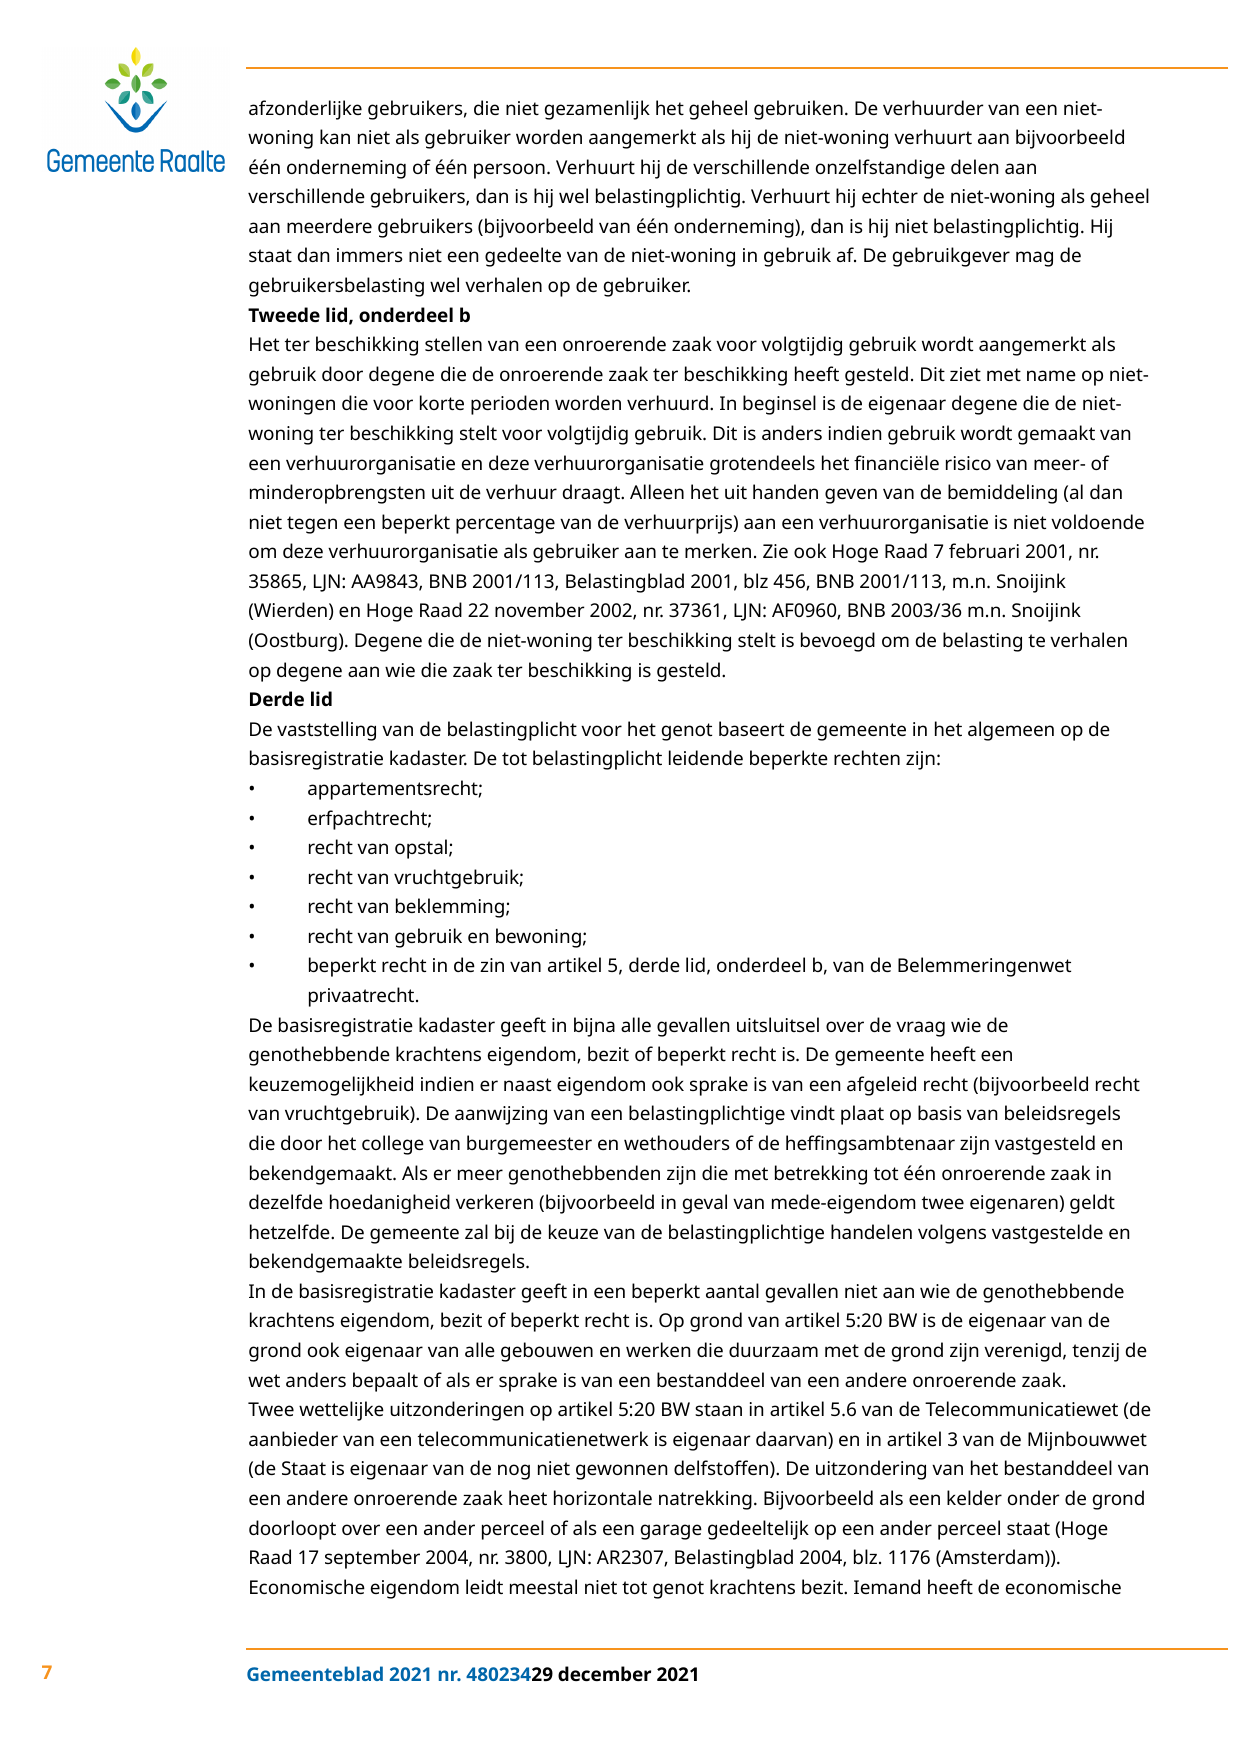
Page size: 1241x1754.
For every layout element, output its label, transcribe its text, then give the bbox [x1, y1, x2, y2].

list appartementsrecht; [248, 775, 1152, 801]
text In de basisregistratie kadaster geeft in een beperkt aantal gevallen niet aan wie de genothebbende krachtens eigendom, bezit of beperkt recht is. Op grond van artikel 5:20 BW is de eigenaar van de grond ook eigenaar van alle gebouwen en werken die duurzaam met de grond zijn verenigd, tenzij de wet anders bepaalt of als er sprake is van een bestanddeel van een andere onroerende zaak. [248, 1278, 1152, 1393]
text Economische eigendom leidt meestal niet tot genot krachtens bezit. Iemand heeft de economische [248, 1574, 1152, 1600]
list erfpachtrecht; [248, 805, 1152, 831]
picture [41, 47, 231, 172]
list recht van opstal; [248, 834, 1152, 860]
text Twee wettelijke uitzonderingen op artikel 5:20 BW staan in artikel 5.6 van de Telecommunicatiewet (de aanbieder van een telecommunicatienetwerk is eigenaar daarvan) en in artikel 3 van de Mijnbouwwet (de Staat is eigenaar van de nog niet gewonnen delfstoffen). De uitzondering van het bestanddeel van een andere onroerende zaak heet horizontale natrekking. Bijvoorbeeld als een kelder onder de grond doorloopt over een ander perceel of als een garage gedeeltelijk op een ander perceel staat (Hoge Raad 17 september 2004, nr. 3800, LJN: AR2307, Belastingblad 2004, blz. 1176 (Amsterdam)). [248, 1396, 1152, 1570]
text De vaststelling van de belastingplicht voor het genot baseert de gemeente in het algemeen op de basisregistratie kadaster. De tot belastingplicht leidende beperkte rechten zijn: [248, 716, 1152, 771]
text Het ter beschikking stellen van een onroerende zaak voor volgtijdig gebruik wordt aangemerkt als gebruik door degene die de onroerende zaak ter beschikking heeft gesteld. Dit ziet met name op niet-woningen die voor korte perioden worden verhuurd. In beginsel is de eigenaar degene die de niet-woning ter beschikking stelt voor volgtijdig gebruik. Dit is anders indien gebruik wordt gemaakt van een verhuurorganisatie en deze verhuurorganisatie grotendeels het financiële risico van meer- of minderopbrengsten uit de verhuur draagt. Alleen het uit handen geven van de bemiddeling (al dan niet tegen een beperkt percentage van de verhuurprijs) aan een verhuurorganisatie is niet voldoende om deze verhuurorganisatie als gebruiker aan te merken. Zie ook Hoge Raad 7 februari 2001, nr. 35865, LJN: AA9843, BNB 2001/113, Belastingblad 2001, blz 456, BNB 2001/113, m.n. Snoijink (Wierden) en Hoge Raad 22 november 2002, nr. 37361, LJN: AF0960, BNB 2003/36 m.n. Snoijink (Oostburg). Degene die de niet-woning ter beschikking stelt is bevoegd om de belasting te verhalen op degene aan wie die zaak ter beschikking is gesteld. [248, 331, 1152, 683]
text afzonderlijke gebruikers, die niet gezamenlijk het geheel gebruiken. De verhuurder van een niet-woning kan niet als gebruiker worden aangemerkt als hij de niet-woning verhuurt aan bijvoorbeeld één onderneming of één persoon. Verhuurt hij de verschillende onzelfstandige delen aan verschillende gebruikers, dan is hij wel belastingplichtig. Verhuurt hij echter de niet-woning als geheel aan meerdere gebruikers (bijvoorbeeld van één onderneming), dan is hij niet belastingplichtig. Hij staat dan immers niet een gedeelte van de niet-woning in gebruik af. De gebruikgever mag de gebruikersbelasting wel verhalen op de gebruiker. [248, 95, 1152, 298]
list recht van vruchtgebruik; [248, 864, 1152, 890]
text Derde lid [248, 686, 1152, 712]
list beperkt recht in de zin van artikel 5, derde lid, onderdeel b, van de Belemmeringenwet privaatrecht. [248, 953, 1152, 1008]
text De basisregistratie kadaster geeft in bijna alle gevallen uitsluitsel over de vraag wie de genothebbende krachtens eigendom, bezit of beperkt recht is. De gemeente heeft een keuzemogelijkheid indien er naast eigendom ook sprake is van een afgeleid recht (bijvoorbeeld recht van vruchtgebruik). De aanwijzing van een belastingplichtige vindt plaat op basis van beleidsregels die door het college van burgemeester en wethouders of de heffingsambtenaar zijn vastgesteld en bekendgemaakt. Als er meer genothebbenden zijn die met betrekking tot één onroerende zaak in dezelfde hoedanigheid verkeren (bijvoorbeeld in geval van mede-eigendom twee eigenaren) geldt hetzelfde. De gemeente zal bij de keuze van de belastingplichtige handelen volgens vastgestelde en bekendgemaakte beleidsregels. [248, 1012, 1152, 1274]
list recht van beklemming; [248, 893, 1152, 919]
text Tweede lid, onderdeel b [248, 302, 1152, 328]
list recht van gebruik en bewoning; [248, 923, 1152, 949]
